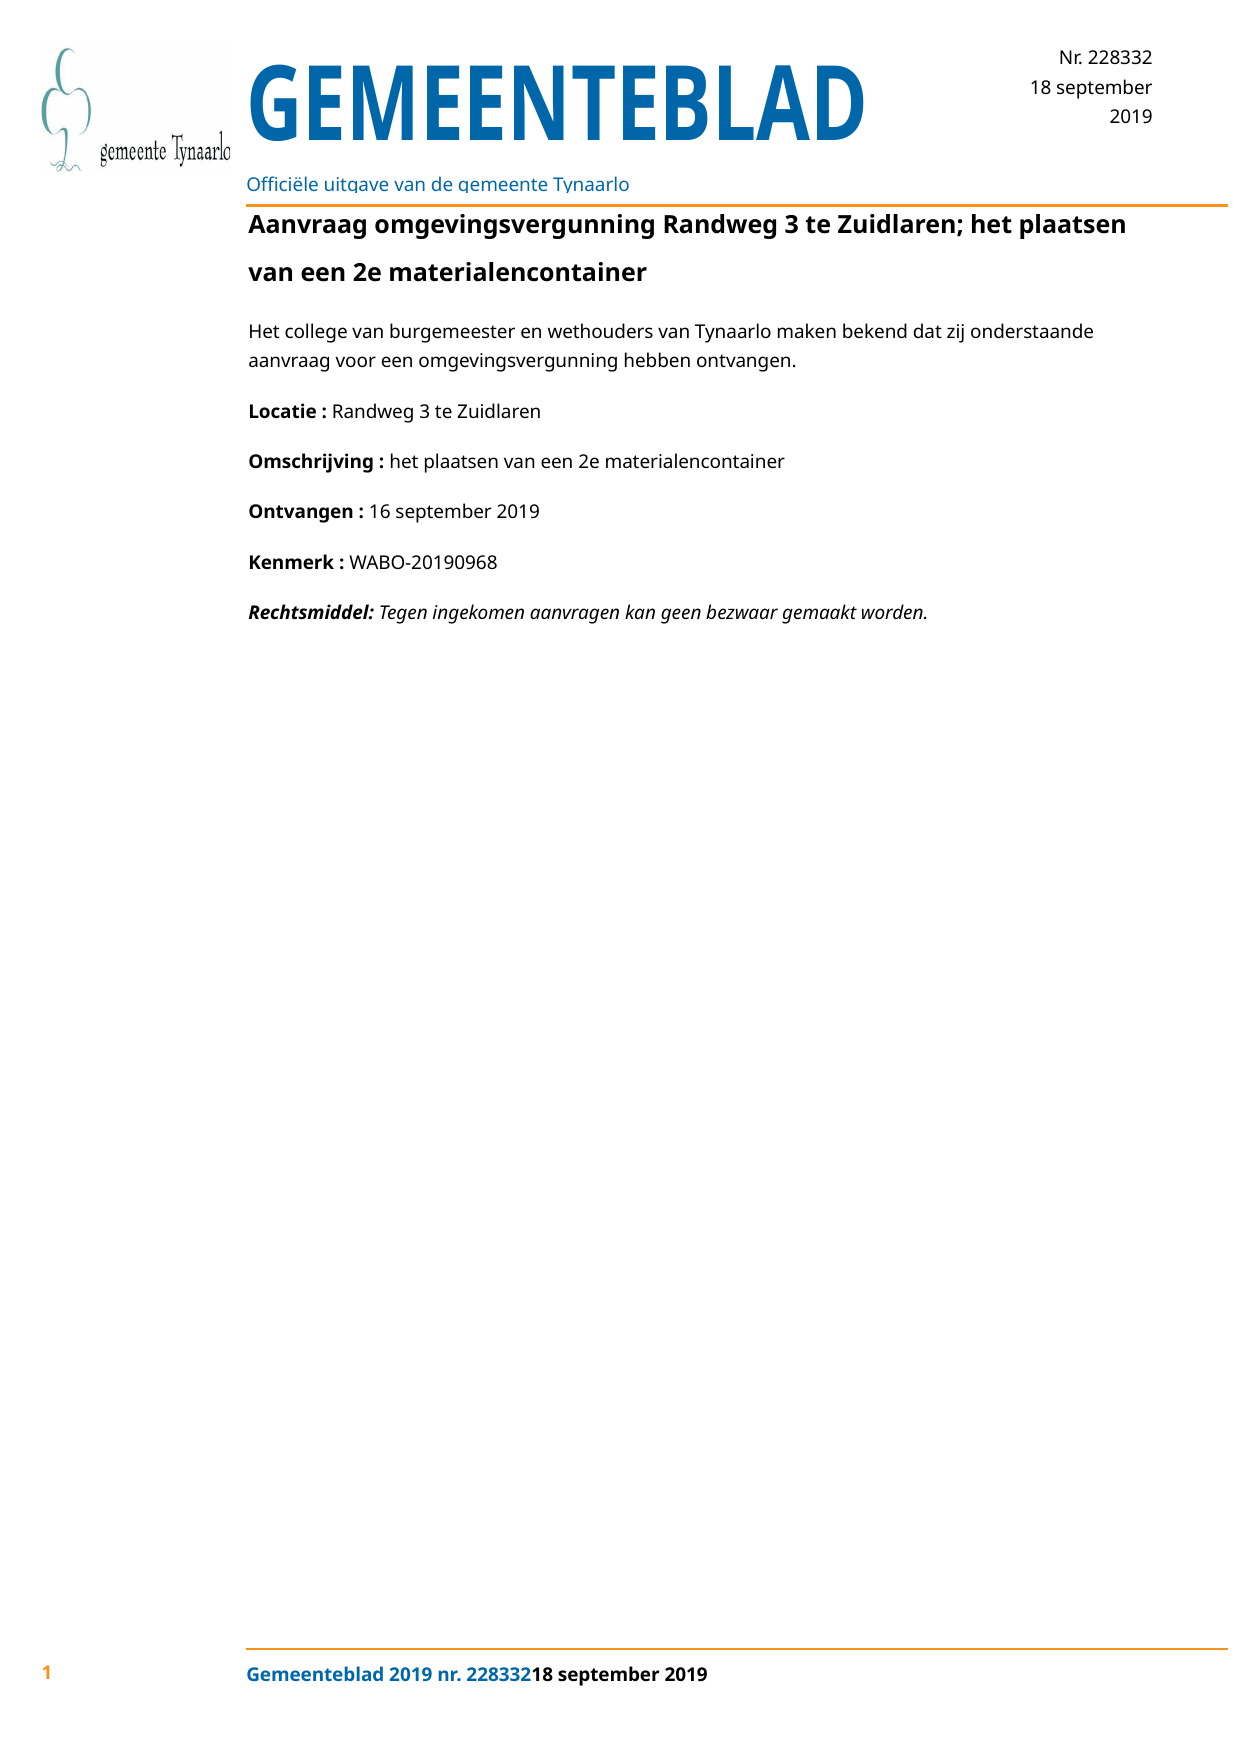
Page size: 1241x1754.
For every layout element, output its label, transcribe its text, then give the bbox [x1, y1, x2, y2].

text Rechtsmiddel: Tegen ingekomen aanvragen kan geen bezwaar gemaakt worden. [248, 599, 1152, 625]
text Het college van burgemeester en wethouders van Tynaarlo maken bekend dat zij onderstaande aanvraag voor een omgevingsvergunning hebben ontvangen. [248, 318, 1152, 373]
text Omschrijving : het plaatsen van een 2e materialencontainer [248, 448, 1152, 474]
text Aanvraag omgevingsvergunning Randweg 3 te Zuidlaren; het plaatsen van een 2e materialencontainer [248, 207, 1152, 288]
picture [41, 47, 231, 172]
text Locatie : Randweg 3 te Zuidlaren [248, 398, 1152, 424]
text Ontvangen : 16 september 2019 [248, 499, 1152, 524]
text Kenmerk : WABO-20190968 [248, 549, 1152, 575]
